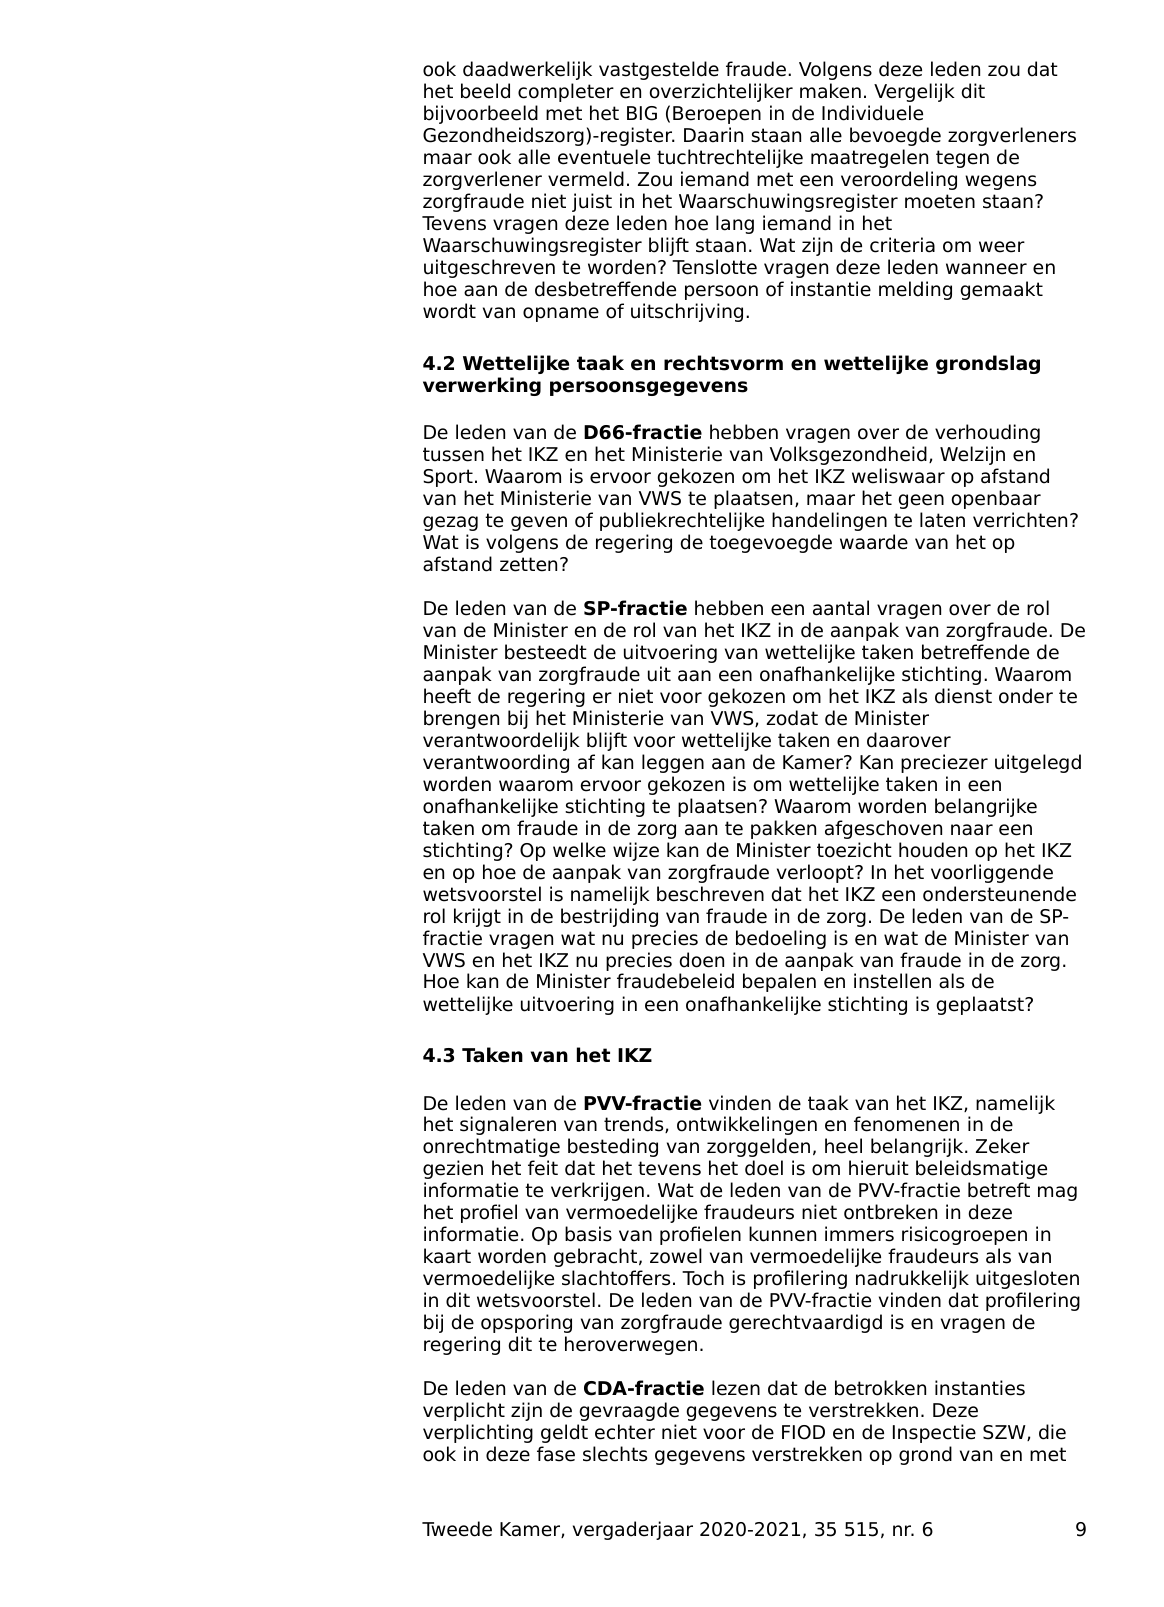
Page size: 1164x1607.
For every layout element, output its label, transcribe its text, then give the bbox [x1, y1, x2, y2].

text ook daadwerkelijk vastgestelde fraude. Volgens deze leden zou dat het beeld completer en overzichtelijker maken. Vergelijk dit bijvoorbeeld met het BIG (Beroepen in de Individuele Gezondheidszorg)-register. Daarin staan alle bevoegde zorgverleners maar ook alle eventuele tuchtrechtelijke maatregelen tegen de zorgverlener vermeld. Zou iemand met een veroordeling wegens zorgfraude niet juist in het Waarschuwingsregister moeten staan? Tevens vragen deze leden hoe lang iemand in het Waarschuwingsregister blijft staan. Wat zijn de criteria om weer uitgeschreven te worden? Tenslotte vragen deze leden wanneer en hoe aan de desbetreffende persoon of instantie melding gemaakt wordt van opname of uitschrijving. [422, 59, 1087, 323]
text De leden van de CDA-fractie lezen dat de betrokken instanties verplicht zijn de gevraagde gegevens te verstrekken. Deze verplichting geldt echter niet voor de FIOD en de Inspectie SZW, die ook in deze fase slechts gegevens verstrekken op grond van en met [422, 1378, 1087, 1466]
text De leden van de D66-fractie hebben vragen over de verhouding tussen het IKZ en het Ministerie van Volksgezondheid, Welzijn en Sport. Waarom is ervoor gekozen om het IKZ weliswaar op afstand van het Ministerie van VWS te plaatsen, maar het geen openbaar gezag te geven of publiekrechtelijke handelingen te laten verrichten? Wat is volgens de regering de toegevoegde waarde van het op afstand zetten? [422, 422, 1087, 576]
text De leden van de PVV-fractie vinden de taak van het IKZ, namelijk het signaleren van trends, ontwikkelingen en fenomenen in de onrechtmatige besteding van zorggelden, heel belangrijk. Zeker gezien het feit dat het tevens het doel is om hieruit beleidsmatige informatie te verkrijgen. Wat de leden van de PVV-fractie betreft mag het profiel van vermoedelijke fraudeurs niet ontbreken in deze informatie. Op basis van profielen kunnen immers risicogroepen in kaart worden gebracht, zowel van vermoedelijke fraudeurs als van vermoedelijke slachtoffers. Toch is profilering nadrukkelijk uitgesloten in dit wetsvoorstel. De leden van de PVV-fractie vinden dat profilering bij de opsporing van zorgfraude gerechtvaardigd is en vragen de regering dit te heroverwegen. [422, 1092, 1087, 1356]
text De leden van de SP-fractie hebben een aantal vragen over de rol van de Minister en de rol van het IKZ in de aanpak van zorgfraude. De Minister besteedt de uitvoering van wettelijke taken betreffende de aanpak van zorgfraude uit aan een onafhankelijke stichting. Waarom heeft de regering er niet voor gekozen om het IKZ als dienst onder te brengen bij het Ministerie van VWS, zodat de Minister verantwoordelijk blijft voor wettelijke taken en daarover verantwoording af kan leggen aan de Kamer? Kan preciezer uitgelegd worden waarom ervoor gekozen is om wettelijke taken in een onafhankelijke stichting te plaatsen? Waarom worden belangrijke taken om fraude in de zorg aan te pakken afgeschoven naar een stichting? Op welke wijze kan de Minister toezicht houden op het IKZ en op hoe de aanpak van zorgfraude verloopt? In het voorliggende wetsvoorstel is namelijk beschreven dat het IKZ een ondersteunende rol krijgt in de bestrijding van fraude in de zorg. De leden van de SP-fractie vragen wat nu precies de bedoeling is en wat de Minister van VWS en het IKZ nu precies doen in de aanpak van fraude in de zorg. Hoe kan de Minister fraudebeleid bepalen en instellen als de wettelijke uitvoering in een onafhankelijke stichting is geplaatst? [422, 598, 1087, 1015]
subtitle 4.3 Taken van het IKZ [422, 1045, 1087, 1067]
subtitle 4.2 Wettelijke taak en rechtsvorm en wettelijke grondslag verwerking persoonsgegevens [422, 353, 1087, 397]
